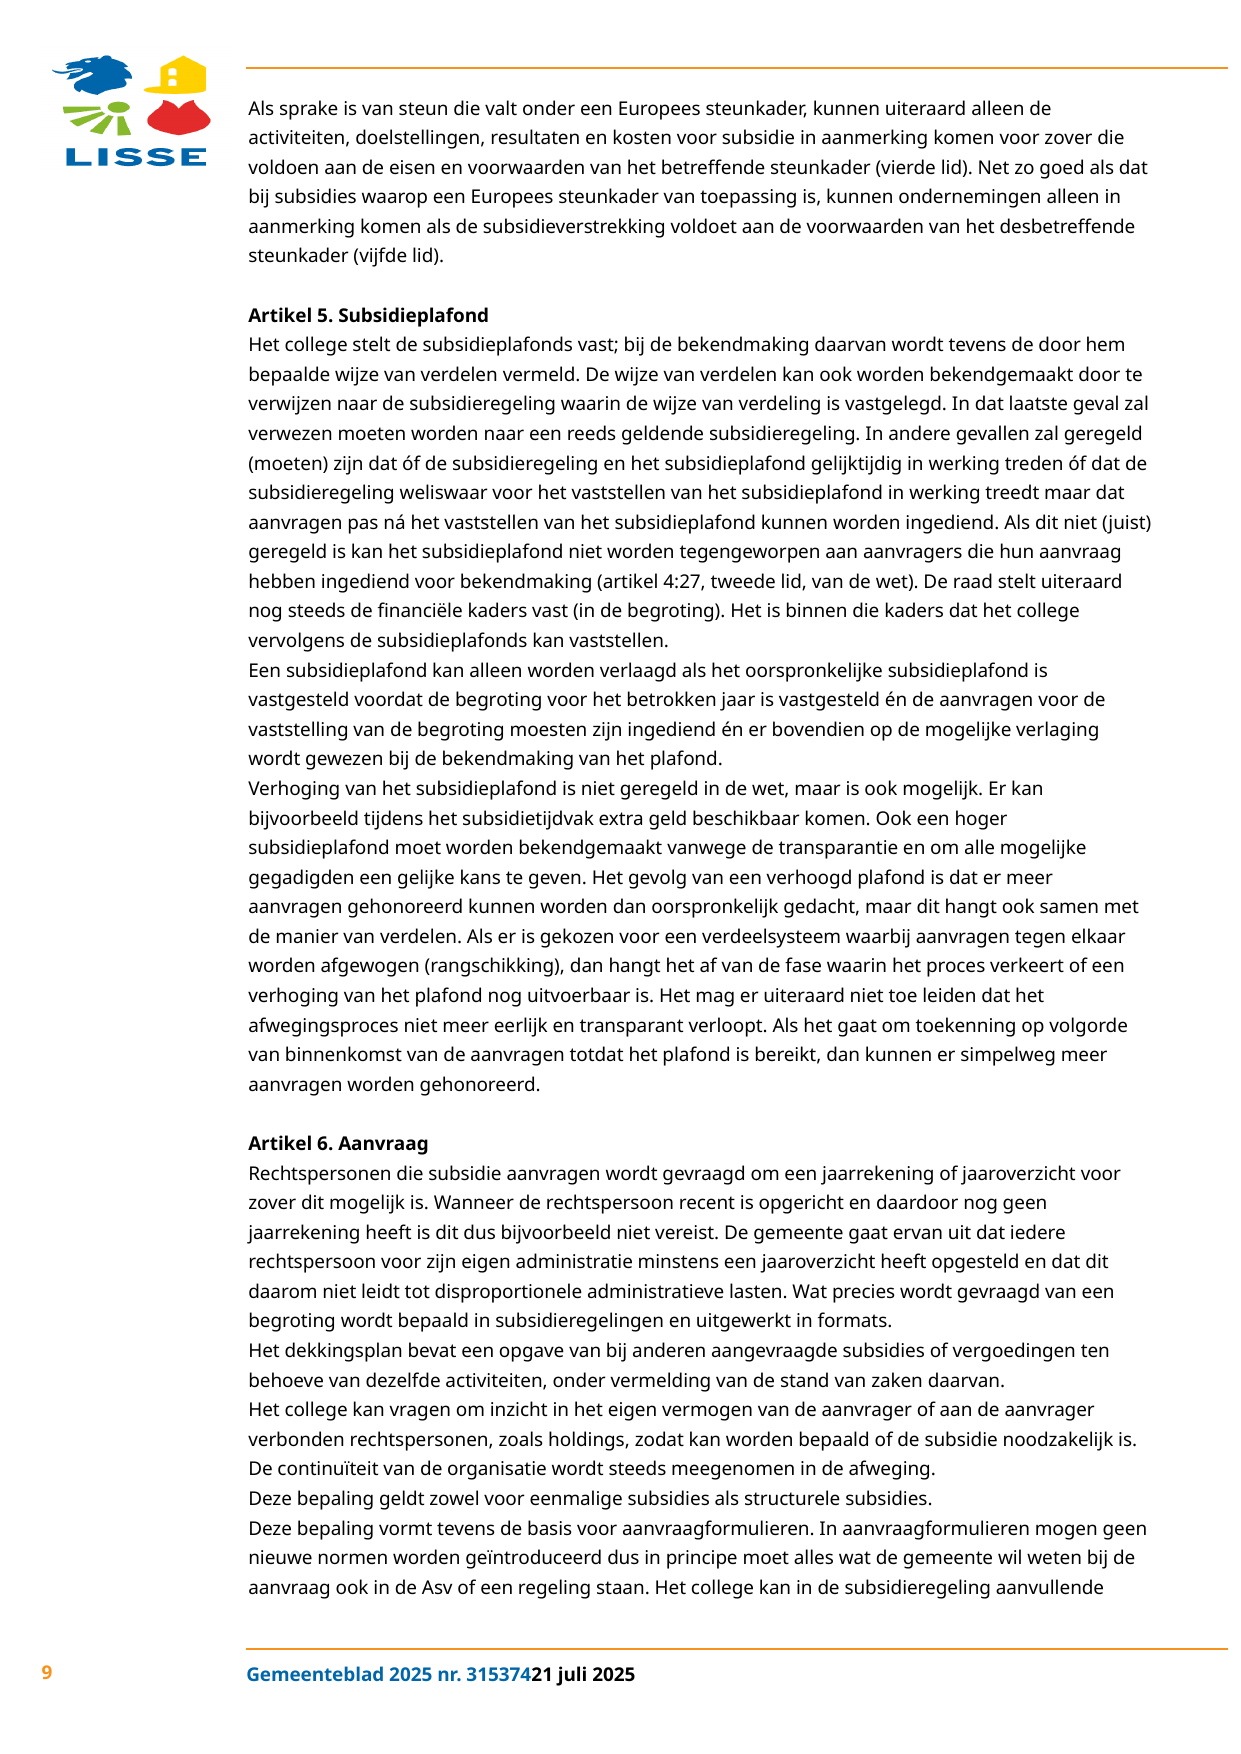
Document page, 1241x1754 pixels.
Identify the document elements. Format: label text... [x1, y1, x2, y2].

picture [41, 47, 231, 172]
text Een subsidieplafond kan alleen worden verlaagd als het oorspronkelijke subsidieplafond is vastgesteld voordat de begroting voor het betrokken jaar is vastgesteld én de aanvragen voor de vaststelling van de begroting moesten zijn ingediend én er bovendien op de mogelijke verlaging wordt gewezen bij de bekendmaking van het plafond. [248, 657, 1152, 771]
text Verhoging van het subsidieplafond is niet geregeld in de wet, maar is ook mogelijk. Er kan bijvoorbeeld tijdens het subsidietijdvak extra geld beschikbaar komen. Ook een hoger subsidieplafond moet worden bekendgemaakt vanwege de transparantie en om alle mogelijke gegadigden een gelijke kans te geven. Het gevolg van een verhoogd plafond is dat er meer aanvragen gehonoreerd kunnen worden dan oorspronkelijk gedacht, maar dit hangt ook samen met de manier van verdelen. Als er is gekozen voor een verdeelsysteem waarbij aanvragen tegen elkaar worden afgewogen (rangschikking), dan hangt het af van de fase waarin het proces verkeert of een verhoging van het plafond nog uitvoerbaar is. Het mag er uiteraard niet toe leiden dat het afwegingsproces niet meer eerlijk en transparant verloopt. Als het gaat om toekenning op volgorde van binnenkomst van de aanvragen totdat het plafond is bereikt, dan kunnen er simpelweg meer aanvragen worden gehonoreerd. [248, 775, 1152, 1097]
text Deze bepaling geldt zowel voor eenmalige subsidies als structurele subsidies. [248, 1485, 1152, 1511]
text Als sprake is van steun die valt onder een Europees steunkader, kunnen uiteraard alleen de activiteiten, doelstellingen, resultaten en kosten voor subsidie in aanmerking komen voor zover die voldoen aan de eisen en voorwaarden van het betreffende steunkader (vierde lid). Net zo goed als dat bij subsidies waarop een Europees steunkader van toepassing is, kunnen ondernemingen alleen in aanmerking komen als de subsidieverstrekking voldoet aan de voorwaarden van het desbetreffende steunkader (vijfde lid). [248, 95, 1152, 268]
text Artikel 5. Subsidieplafond [248, 302, 1152, 328]
text Het college stelt de subsidieplafonds vast; bij de bekendmaking daarvan wordt tevens de door hem bepaalde wijze van verdelen vermeld. De wijze van verdelen kan ook worden bekendgemaakt door te verwijzen naar de subsidieregeling waarin de wijze van verdeling is vastgelegd. In dat laatste geval zal verwezen moeten worden naar een reeds geldende subsidieregeling. In andere gevallen zal geregeld (moeten) zijn dat óf de subsidieregeling en het subsidieplafond gelijktijdig in werking treden óf dat de subsidieregeling weliswaar voor het vaststellen van het subsidieplafond in werking treedt maar dat aanvragen pas ná het vaststellen van het subsidieplafond kunnen worden ingediend. Als dit niet (juist) geregeld is kan het subsidieplafond niet worden tegengeworpen aan aanvragers die hun aanvraag hebben ingediend voor bekendmaking (artikel 4:27, tweede lid, van de wet). De raad stelt uiteraard nog steeds de financiële kaders vast (in de begroting). Het is binnen die kaders dat het college vervolgens de subsidieplafonds kan vaststellen. [248, 331, 1152, 653]
text Het dekkingsplan bevat een opgave van bij anderen aangevraagde subsidies of vergoedingen ten behoeve van dezelfde activiteiten, onder vermelding van de stand van zaken daarvan. [248, 1337, 1152, 1393]
text Artikel 6. Aanvraag [248, 1130, 1152, 1156]
text Rechtspersonen die subsidie aanvragen wordt gevraagd om een jaarrekening of jaaroverzicht voor zover dit mogelijk is. Wanneer de rechtspersoon recent is opgericht en daardoor nog geen jaarrekening heeft is dit dus bijvoorbeeld niet vereist. De gemeente gaat ervan uit dat iedere rechtspersoon voor zijn eigen administratie minstens een jaaroverzicht heeft opgesteld en dat dit daarom niet leidt tot disproportionele administratieve lasten. Wat precies wordt gevraagd van een begroting wordt bepaald in subsidieregelingen en uitgewerkt in formats. [248, 1160, 1152, 1333]
text Deze bepaling vormt tevens de basis voor aanvraagformulieren. In aanvraagformulieren mogen geen nieuwe normen worden geïntroduceerd dus in principe moet alles wat de gemeente wil weten bij de aanvraag ook in de Asv of een regeling staan. Het college kan in de subsidieregeling aanvullende [248, 1515, 1152, 1600]
text Het college kan vragen om inzicht in het eigen vermogen van de aanvrager of aan de aanvrager verbonden rechtspersonen, zoals holdings, zodat kan worden bepaald of de subsidie noodzakelijk is. De continuïteit van de organisatie wordt steeds meegenomen in de afweging. [248, 1396, 1152, 1481]
